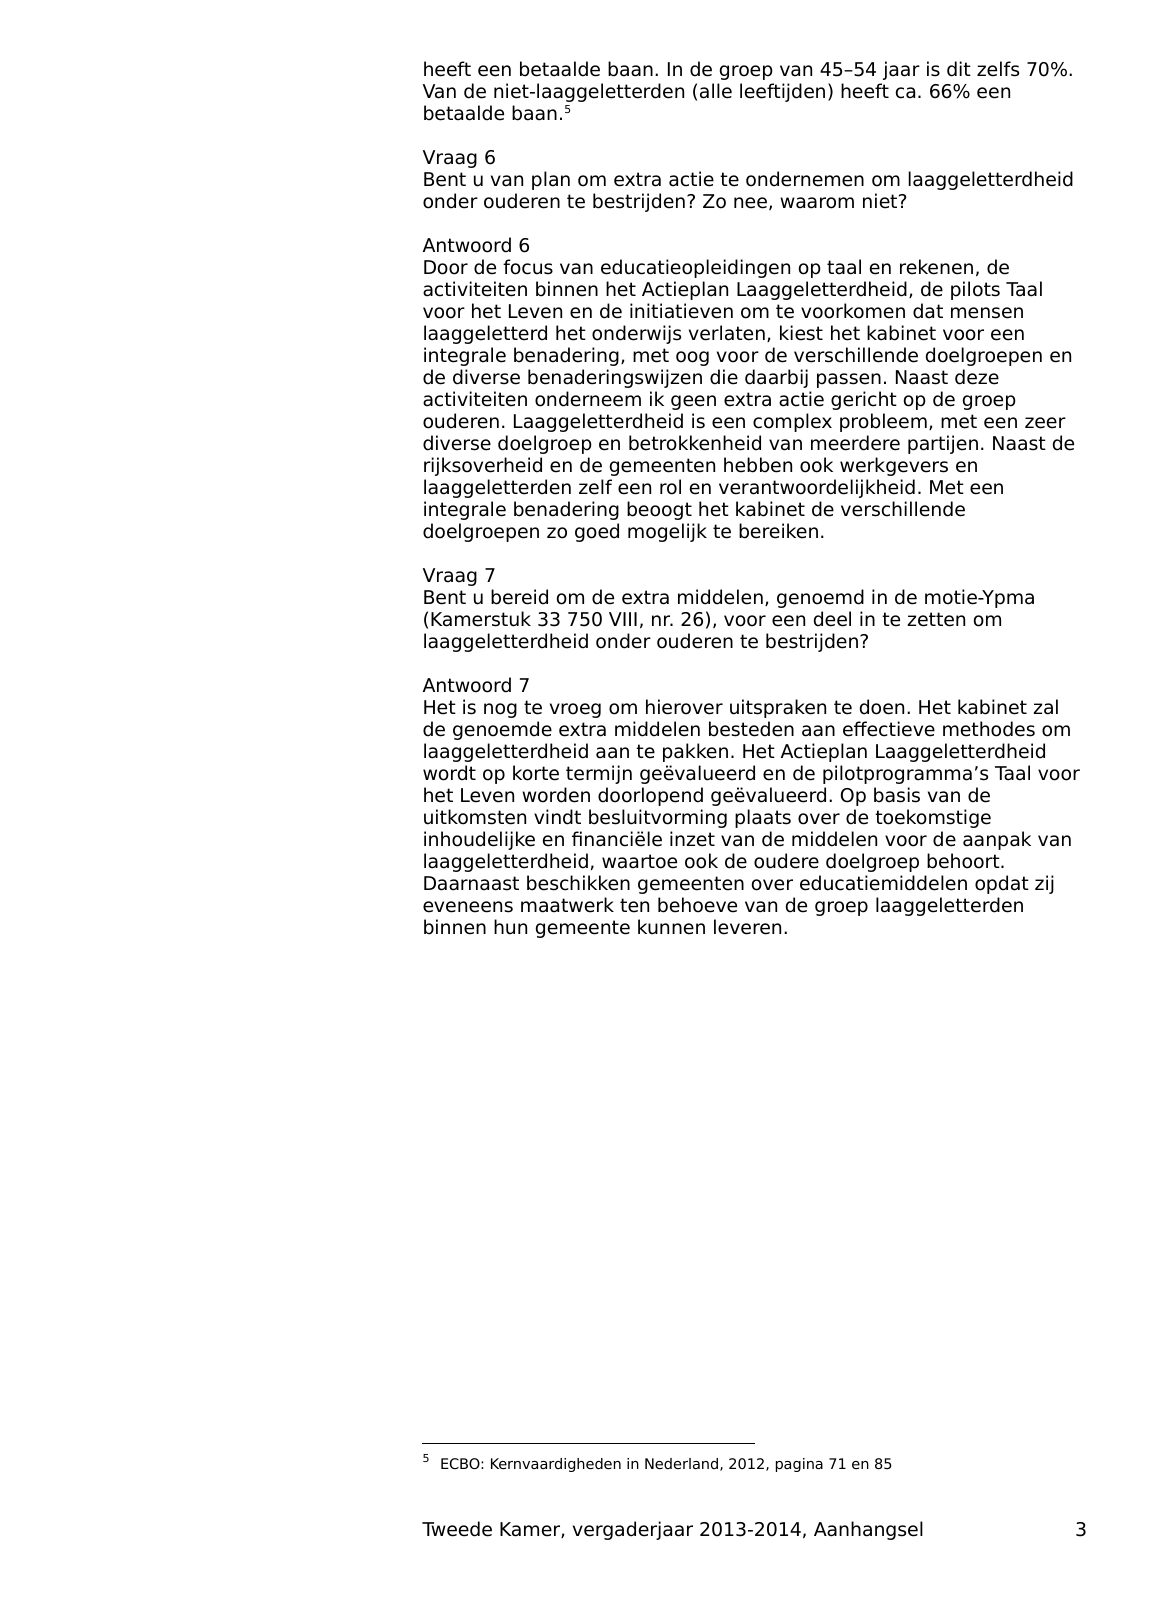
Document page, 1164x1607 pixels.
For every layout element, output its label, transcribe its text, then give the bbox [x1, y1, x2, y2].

text Bent u van plan om extra actie te ondernemen om laaggeletterdheid onder ouderen te bestrijden? Zo nee, waarom niet? [422, 169, 1087, 213]
text ECBO: Kernvaardigheden in Nederland, 2012, pagina 71 en 85 [422, 1452, 1087, 1474]
text Antwoord 6 [422, 235, 1087, 257]
text Het is nog te vroeg om hierover uitspraken te doen. Het kabinet zal de genoemde extra middelen besteden aan effectieve methodes om laaggeletterdheid aan te pakken. Het Actieplan Laaggeletterdheid wordt op korte termijn geëvalueerd en de pilotprogramma’s Taal voor het Leven worden doorlopend geëvalueerd. Op basis van de uitkomsten vindt besluitvorming plaats over de toekomstige inhoudelijke en financiële inzet van de middelen voor de aanpak van laaggeletterdheid, waartoe ook de oudere doelgroep behoort. Daarnaast beschikken gemeenten over educatiemiddelen opdat zij eveneens maatwerk ten behoeve van de groep laaggeletterden binnen hun gemeente kunnen leveren. [422, 697, 1087, 939]
text Bent u bereid om de extra middelen, genoemd in de motie-Ypma (Kamerstuk 33 750 VIII, nr. 26), voor een deel in te zetten om laaggeletterdheid onder ouderen te bestrijden? [422, 587, 1087, 653]
text Vraag 7 [422, 565, 1087, 587]
text Antwoord 7 [422, 675, 1087, 697]
text heeft een betaalde baan. In de groep van 45–54 jaar is dit zelfs 70%. Van de niet-laaggeletterden (alle leeftijden) heeft ca. 66% een betaalde baan. [422, 59, 1087, 125]
text Vraag 6 [422, 147, 1087, 169]
text Door de focus van educatieopleidingen op taal en rekenen, de activiteiten binnen het Actieplan Laaggeletterdheid, de pilots Taal voor het Leven en de initiatieven om te voorkomen dat mensen laaggeletterd het onderwijs verlaten, kiest het kabinet voor een integrale benadering, met oog voor de verschillende doelgroepen en de diverse benaderingswijzen die daarbij passen. Naast deze activiteiten onderneem ik geen extra actie gericht op de groep ouderen. Laaggeletterdheid is een complex probleem, met een zeer diverse doelgroep en betrokkenheid van meerdere partijen. Naast de rijksoverheid en de gemeenten hebben ook werkgevers en laaggeletterden zelf een rol en verantwoordelijkheid. Met een integrale benadering beoogt het kabinet de verschillende doelgroepen zo goed mogelijk te bereiken. [422, 257, 1087, 543]
